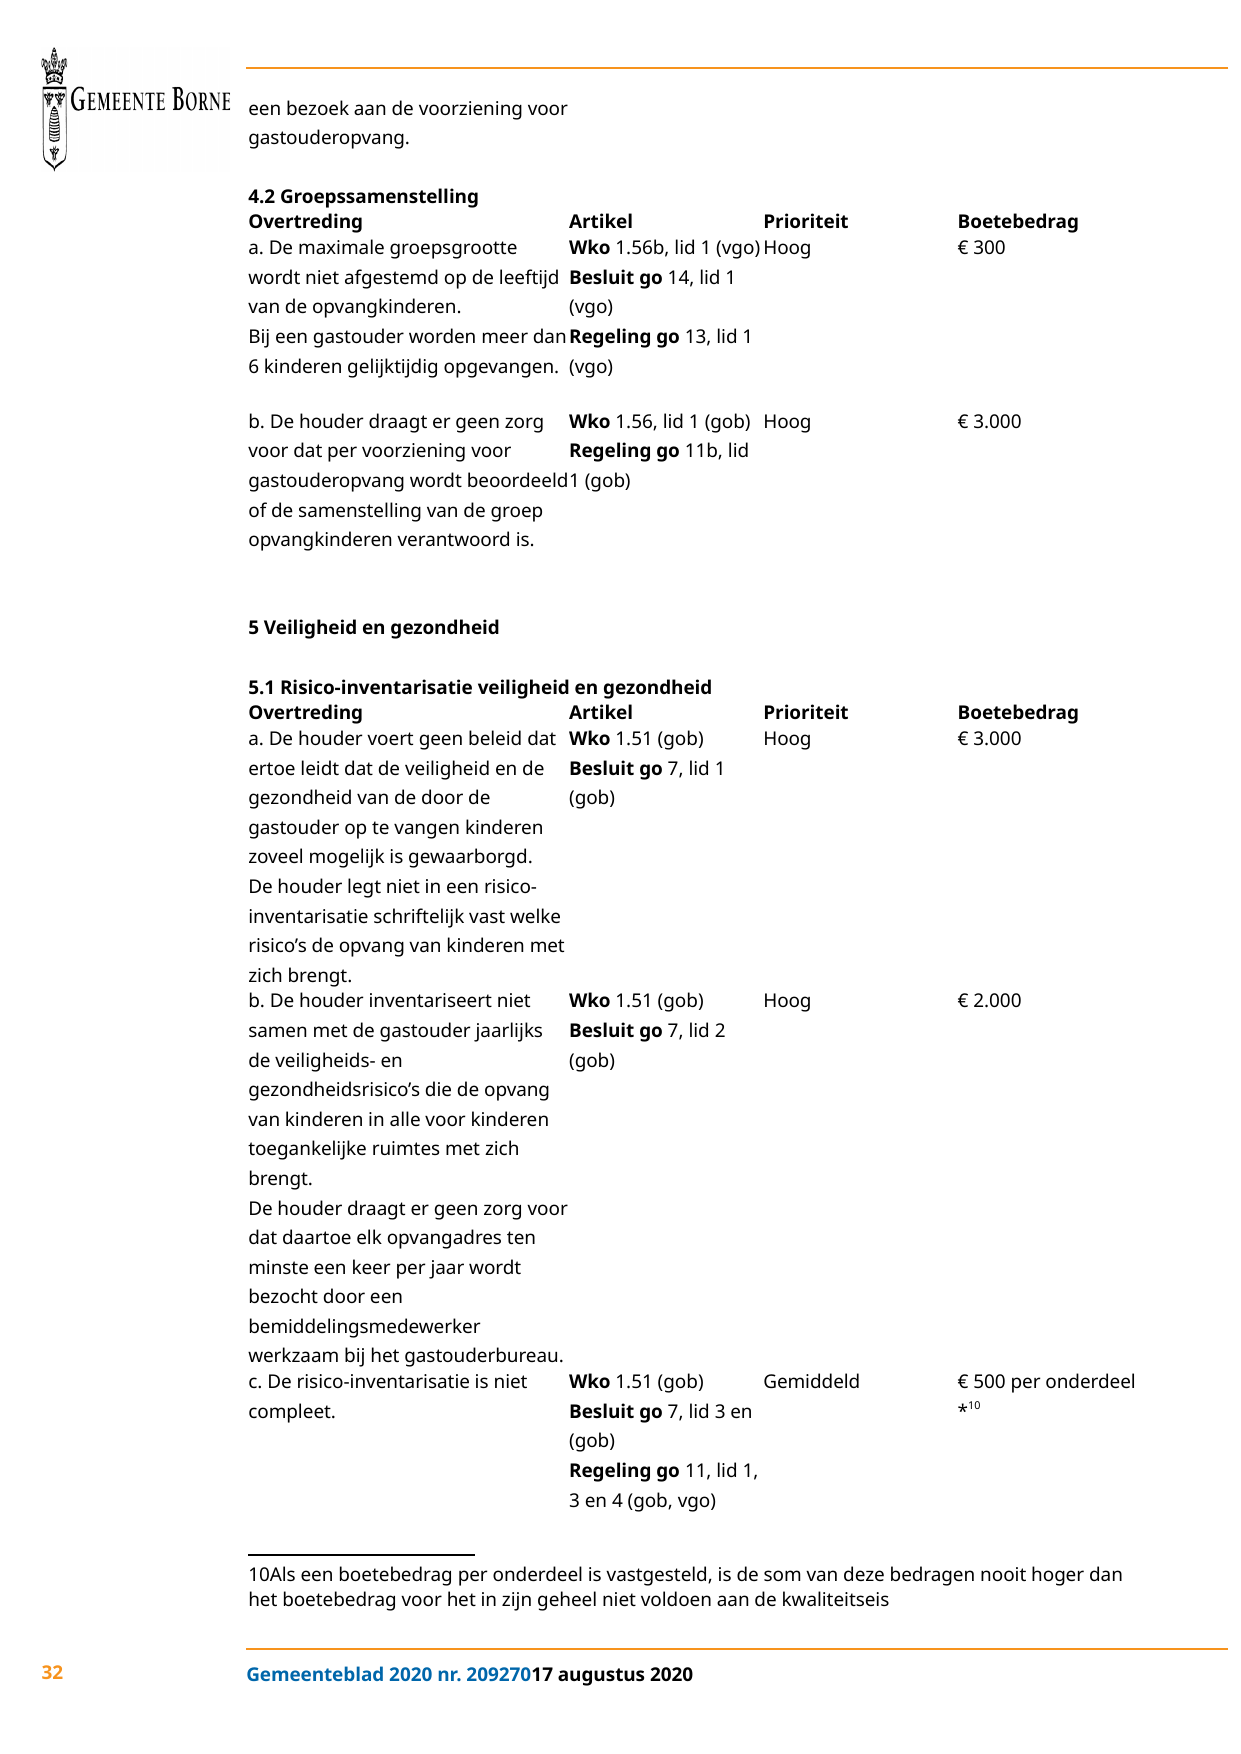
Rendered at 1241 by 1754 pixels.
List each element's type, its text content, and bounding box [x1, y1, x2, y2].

table_cell [569, 95, 763, 150]
table_cell Overtreding [248, 700, 569, 725]
table_cell € 2.000 [958, 988, 1152, 1368]
table_cell Artikel [569, 700, 763, 725]
table_cell Boetebedrag [958, 700, 1152, 725]
table_cell Hoog [763, 988, 957, 1368]
picture [41, 47, 231, 172]
table_header 4.2 Groepssamenstelling [248, 183, 569, 209]
table_cell a. De houder voert geen beleid dat ertoe leidt dat de veiligheid en de gezondheid van de door de gastouder op te vangen kinderen zoveel mogelijk is gewaarborgd. De houder legt niet in een risico-inventarisatie schriftelijk vast welke risico’s de opvang van kinderen met zich brengt. [248, 725, 569, 988]
text 5 Veiligheid en gezondheid [248, 614, 1152, 640]
table_cell Overtreding [248, 209, 569, 234]
table_cell € 500 per onderdeel * [958, 1369, 1152, 1512]
table_cell Hoog [763, 725, 957, 988]
table_cell € 3.000 [958, 408, 1152, 552]
table_cell Wko 1.51 (gob) Besluit go 7, lid 3 en (gob) Regeling go 11, lid 1, 3 en 4 (gob, vgo) [569, 1369, 763, 1512]
table_cell Artikel [569, 209, 763, 234]
table_cell Wko 1.51 (gob) Besluit go 7, lid 2 (gob) [569, 988, 763, 1368]
table_header [569, 183, 763, 209]
table_header [958, 674, 1152, 699]
table_cell Boetebedrag [958, 209, 1152, 234]
table_cell Gemiddeld [763, 1369, 957, 1512]
table_cell b. De houder inventariseert niet samen met de gastouder jaarlijks de veiligheids- en gezondheidsrisico’s die de opvang van kinderen in alle voor kinderen toegankelijke ruimtes met zich brengt. De houder draagt er geen zorg voor dat daartoe elk opvangadres ten minste een keer per jaar wordt bezocht door een bemiddelingsmedewerker werkzaam bij het gastouderbureau. [248, 988, 569, 1368]
table_cell b. De houder draagt er geen zorg voor dat per voorziening voor gastouderopvang wordt beoordeeld of de samenstelling van de groep opvangkinderen verantwoord is. [248, 408, 569, 552]
table_cell € 300 [958, 235, 1152, 408]
table_cell [763, 95, 957, 150]
table_cell Hoog [763, 408, 957, 552]
table_cell Wko 1.56b, lid 1 (vgo) Besluit go 14, lid 1 (vgo) Regeling go 13, lid 1 (vgo) [569, 235, 763, 408]
table_cell c. De risico-inventarisatie is niet compleet. [248, 1369, 569, 1512]
table_cell Prioriteit [763, 209, 957, 234]
table_cell Prioriteit [763, 700, 957, 725]
table_cell Hoog [763, 235, 957, 408]
table_cell Wko 1.56, lid 1 (gob) Regeling go 11b, lid 1 (gob) [569, 408, 763, 552]
table_cell € 3.000 [958, 725, 1152, 988]
table_cell Wko 1.51 (gob) Besluit go 7, lid 1 (gob) [569, 725, 763, 988]
table_header [763, 183, 957, 209]
table_cell een bezoek aan de voorziening voor gastouderopvang. [248, 95, 569, 150]
table_cell a. De maximale groepsgrootte wordt niet afgestemd op de leeftijd van de opvangkinderen. Bij een gastouder worden meer dan 6 kinderen gelijktijdig opgevangen. [248, 235, 569, 408]
table_header [958, 183, 1152, 209]
table_header 5.1 Risico-inventarisatie veiligheid en gezondheid [248, 674, 763, 699]
table_cell [958, 95, 1152, 150]
table_header [763, 674, 957, 699]
